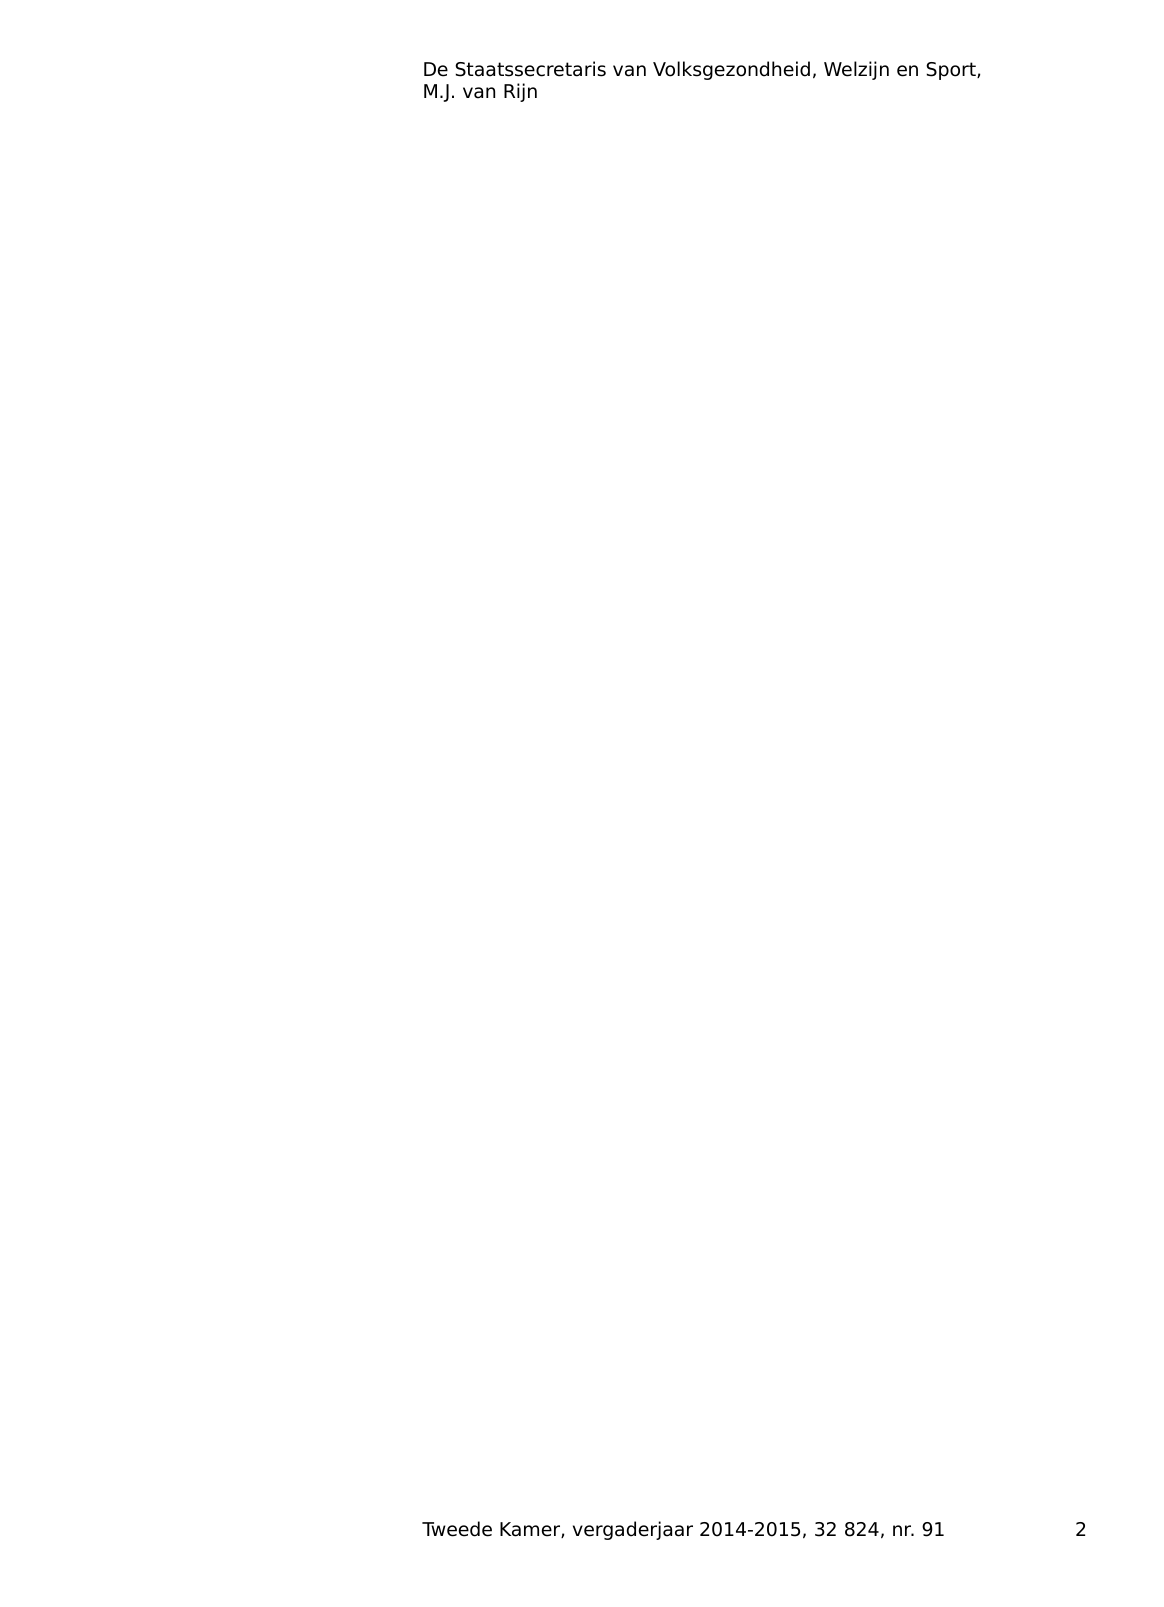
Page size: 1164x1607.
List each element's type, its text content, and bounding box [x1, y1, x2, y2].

text De Staatssecretaris van Volksgezondheid, Welzijn en Sport, M.J. van Rijn [422, 59, 1087, 103]
